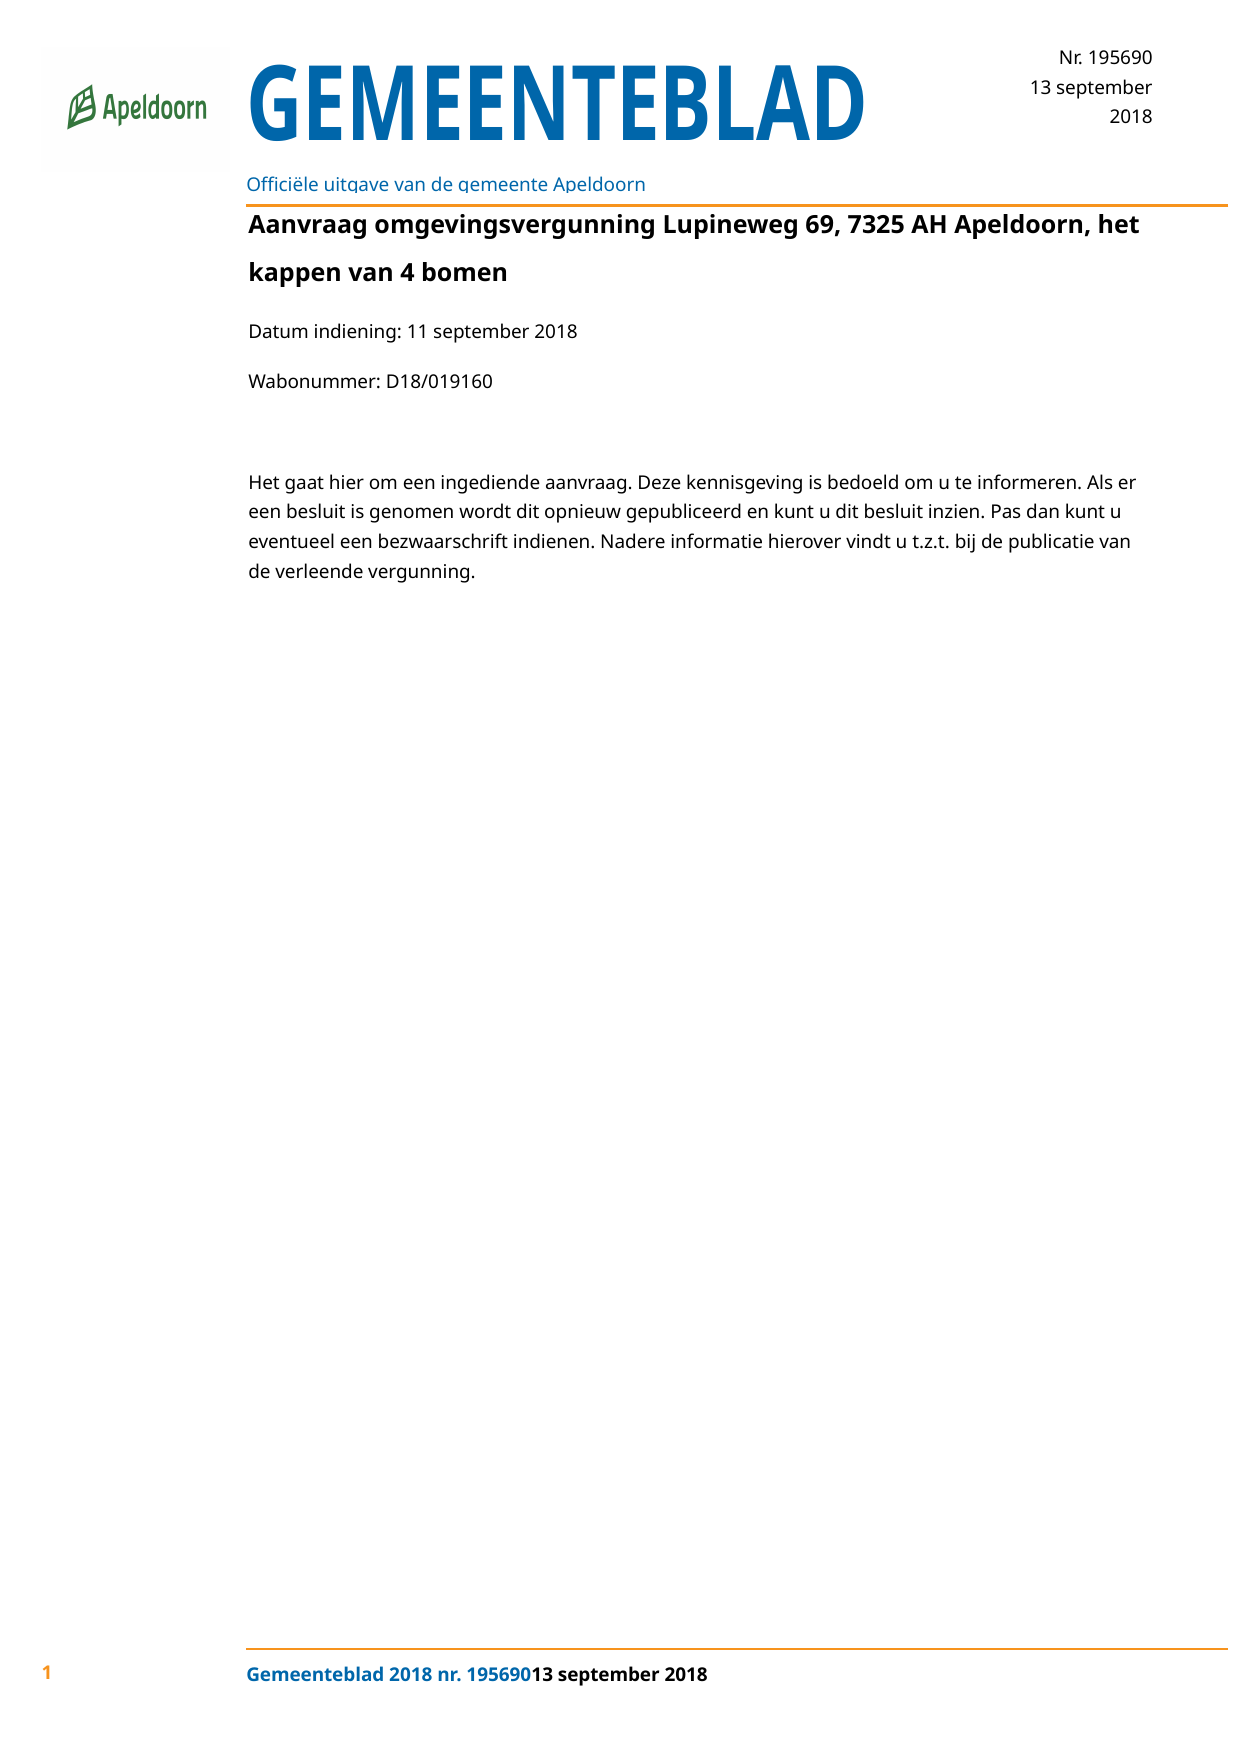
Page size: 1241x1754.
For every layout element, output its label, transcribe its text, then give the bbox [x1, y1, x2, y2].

text Datum indiening: 11 september 2018 [248, 318, 1152, 344]
picture [41, 47, 231, 172]
text Wabonummer: D18/019160 [248, 368, 1152, 394]
text Het gaat hier om een ingediende aanvraag. Deze kennisgeving is bedoeld om u te informeren. Als er een besluit is genomen wordt dit opnieuw gepubliceerd en kunt u dit besluit inzien. Pas dan kunt u eventueel een bezwaarschrift indienen. Nadere informatie hierover vindt u t.z.t. bij de publicatie van de verleende vergunning. [248, 469, 1152, 584]
text Aanvraag omgevingsvergunning Lupineweg 69, 7325 AH Apeldoorn, het kappen van 4 bomen [248, 207, 1152, 288]
